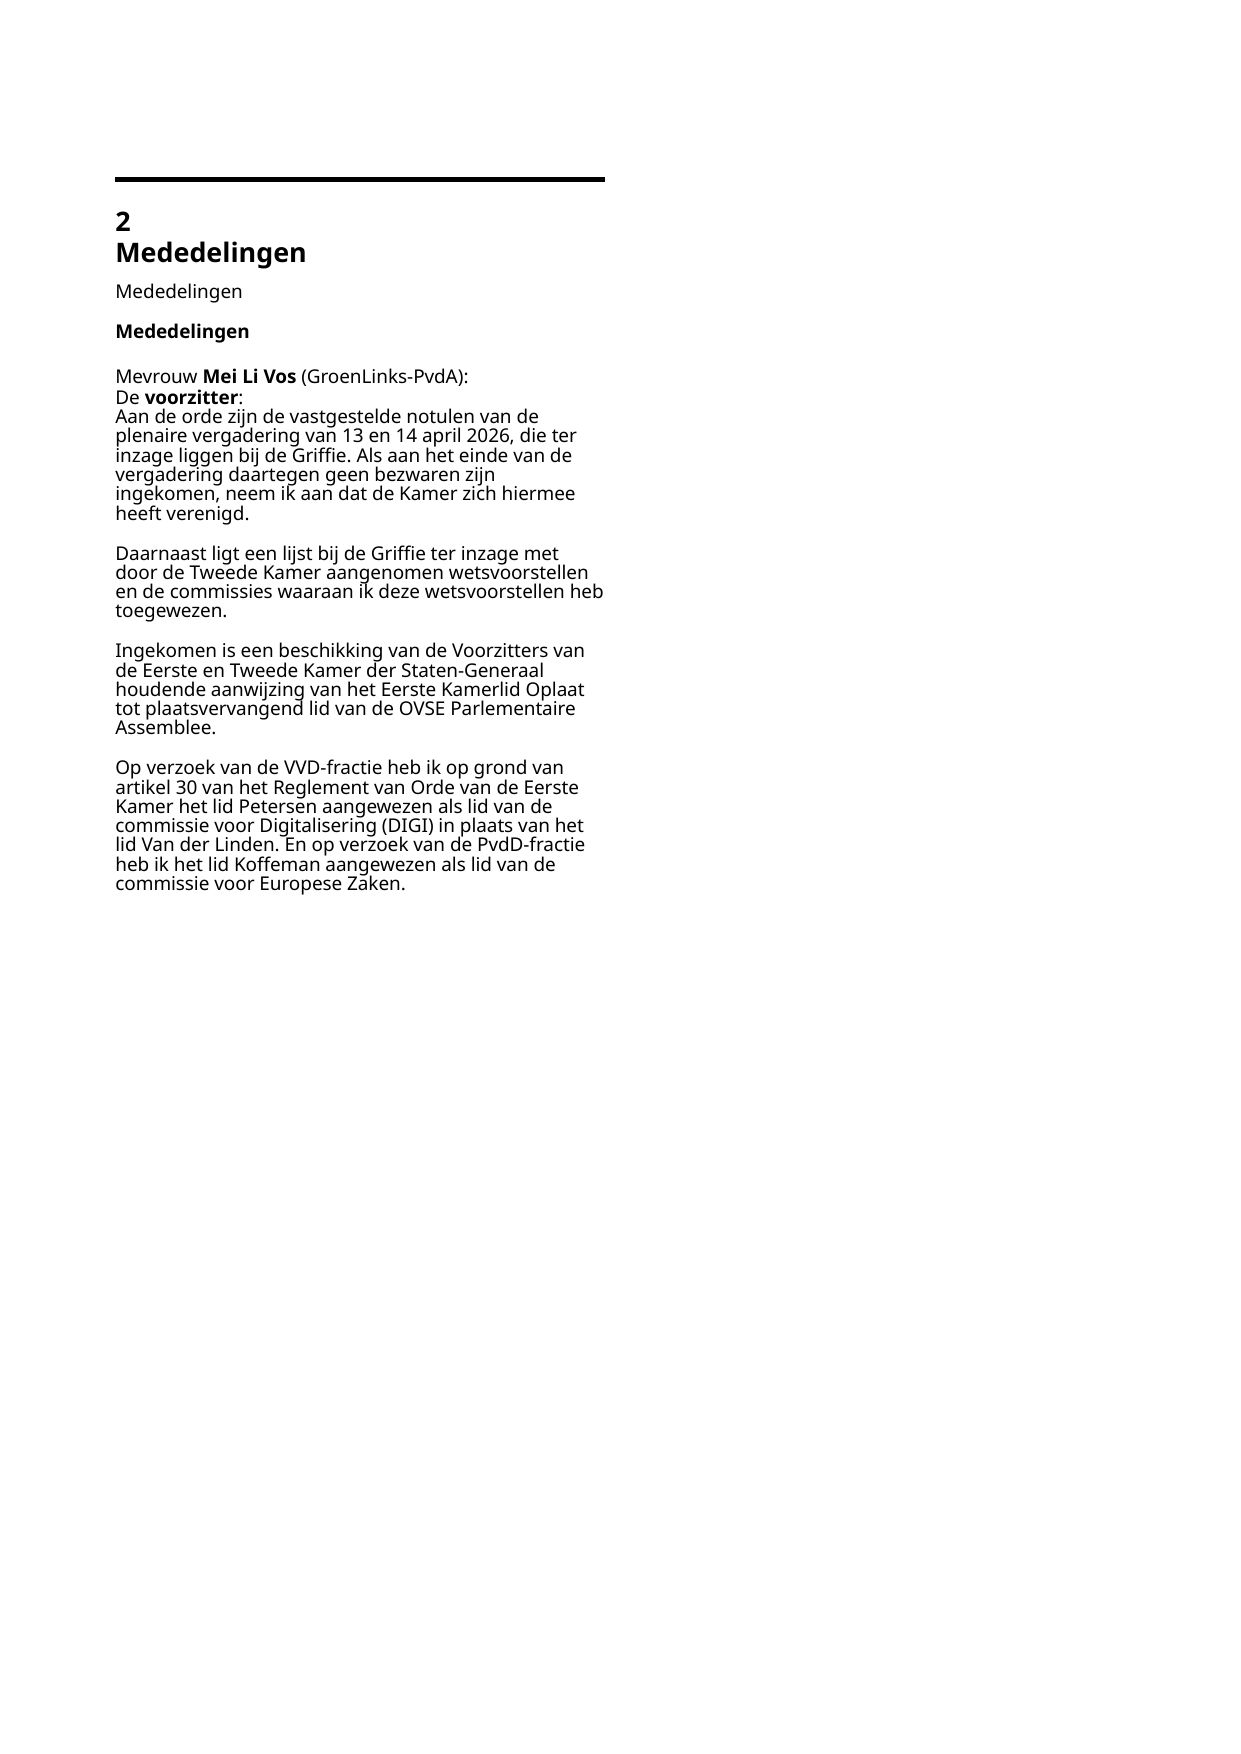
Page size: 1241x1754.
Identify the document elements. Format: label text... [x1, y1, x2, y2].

text 2 [115, 203, 605, 239]
text Op verzoek van de VVD-fractie heb ik op grond van artikel 30 van het Reglement van Orde van de Eerste Kamer het lid Petersen aangewezen als lid van de commissie voor Digitalisering (DIGI) in plaats van het lid Van der Linden. En op verzoek van de PvdD-fractie heb ik het lid Koffeman aangewezen als lid van de commissie voor Europese Zaken. [115, 759, 605, 894]
text Mededelingen [115, 283, 605, 302]
text Mededelingen [115, 323, 605, 342]
text Mevrouw Mei Li Vos (GroenLinks-PvdA): [115, 363, 605, 389]
text De voorzitter: [115, 389, 605, 408]
text Daarnaast ligt een lijst bij de Griffie ter inzage met door de Tweede Kamer aangenomen wetsvoorstellen en de commissies waaraan ik deze wetsvoorstellen heb toegewezen. [115, 544, 605, 622]
text Ingekomen is een beschikking van de Voorzitters van de Eerste en Tweede Kamer der Staten-Generaal houdende aanwijzing van het Eerste Kamerlid Oplaat tot plaatsvervangend lid van de OVSE Parlementaire Assemblee. [115, 642, 605, 739]
text Mededelingen [115, 239, 605, 283]
text Aan de orde zijn de vastgestelde notulen van de plenaire vergadering van 13 en 14 april 2026, die ter inzage liggen bij de Griffie. Als aan het einde van de vergadering daartegen geen bezwaren zijn ingekomen, neem ik aan dat de Kamer zich hiermee heeft verenigd. [115, 408, 605, 524]
